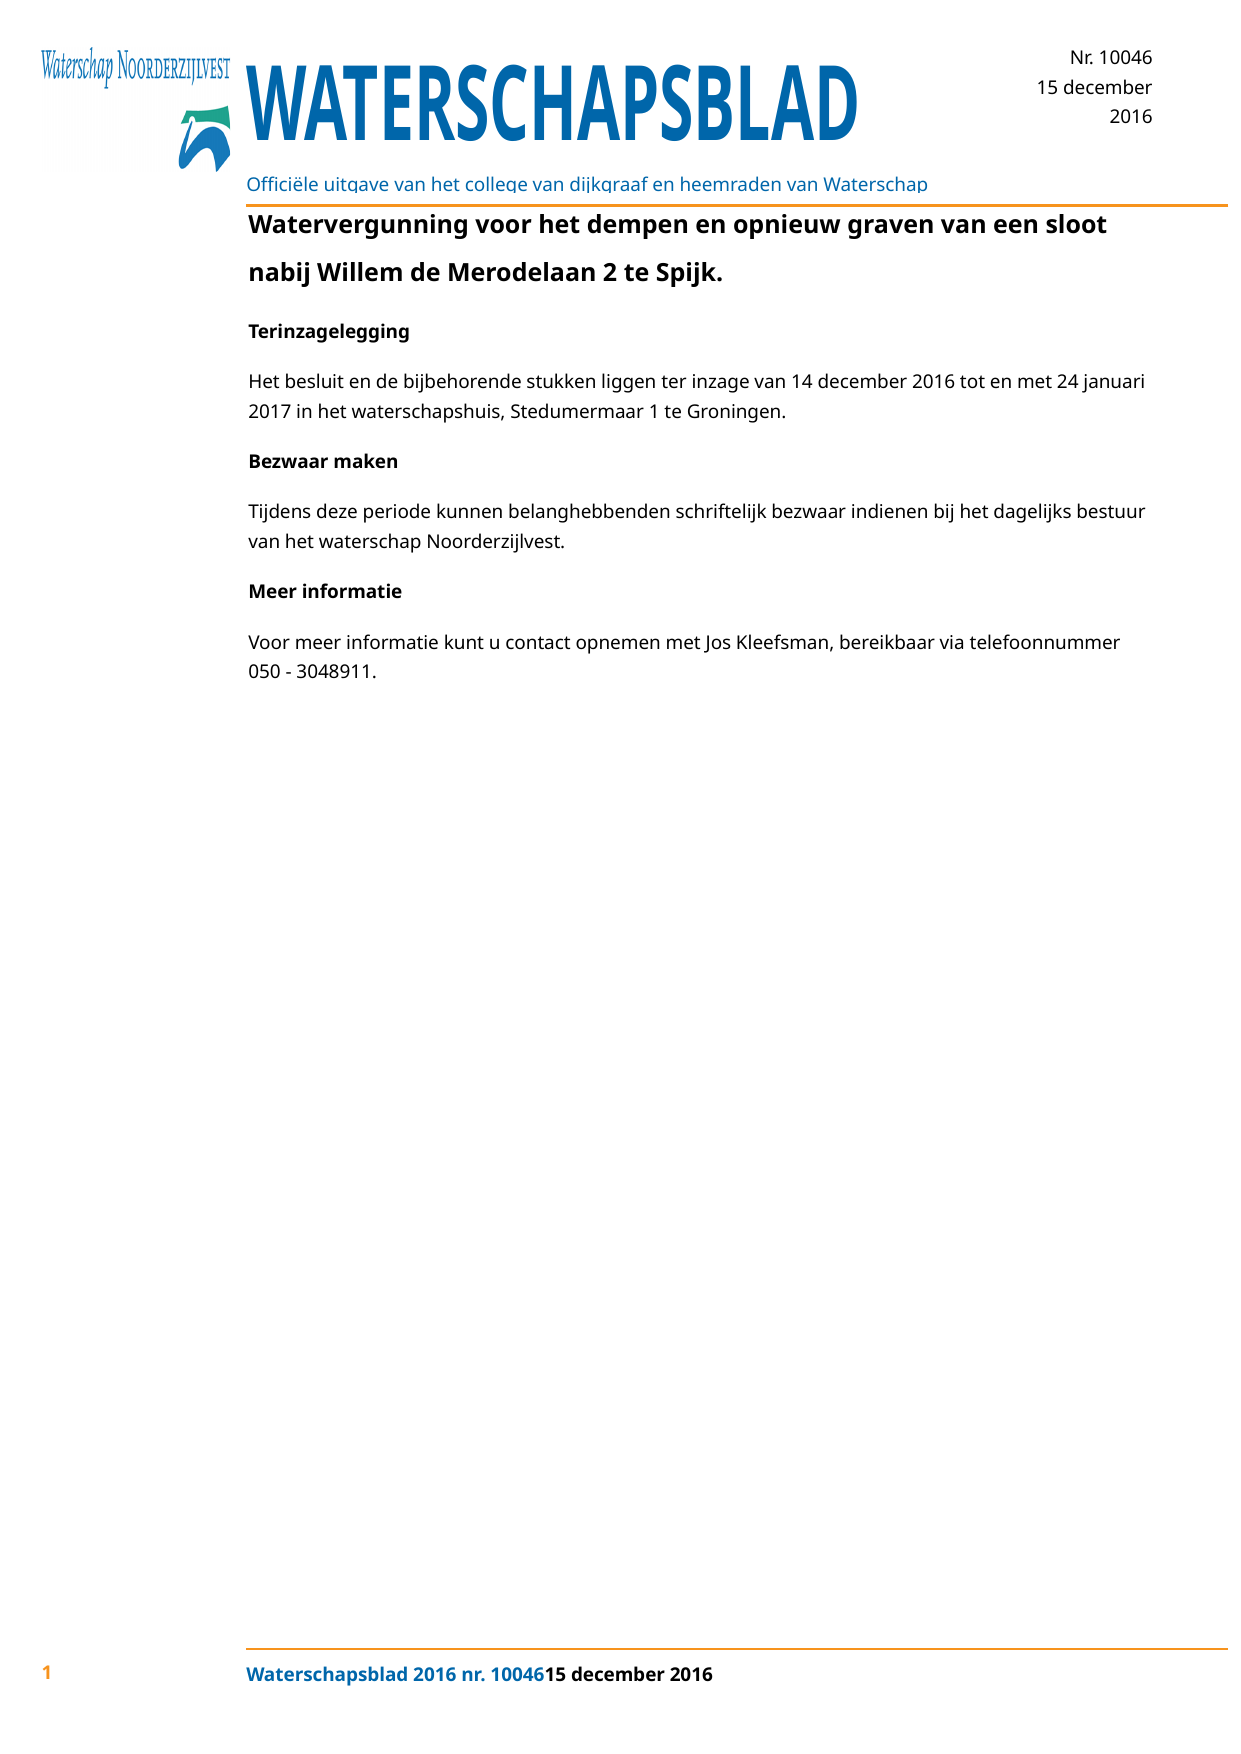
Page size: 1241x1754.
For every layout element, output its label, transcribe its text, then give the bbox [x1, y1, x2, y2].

text Tijdens deze periode kunnen belanghebbenden schriftelijk bezwaar indienen bij het dagelijks bestuur van het waterschap Noorderzijlvest. [248, 499, 1152, 554]
text Het besluit en de bijbehorende stukken liggen ter inzage van 14 december 2016 tot en met 24 januari 2017 in het waterschapshuis, Stedumermaar 1 te Groningen. [248, 368, 1152, 424]
text Bezwaar maken [248, 448, 1152, 474]
text Terinzagelegging [248, 318, 1152, 344]
text Voor meer informatie kunt u contact opnemen met Jos Kleefsman, bereikbaar via telefoonnummer 050 - 3048911. [248, 629, 1152, 684]
picture [41, 47, 231, 172]
text Watervergunning voor het dempen en opnieuw graven van een sloot nabij Willem de Merodelaan 2 te Spijk. [248, 207, 1152, 288]
text Meer informatie [248, 579, 1152, 604]
